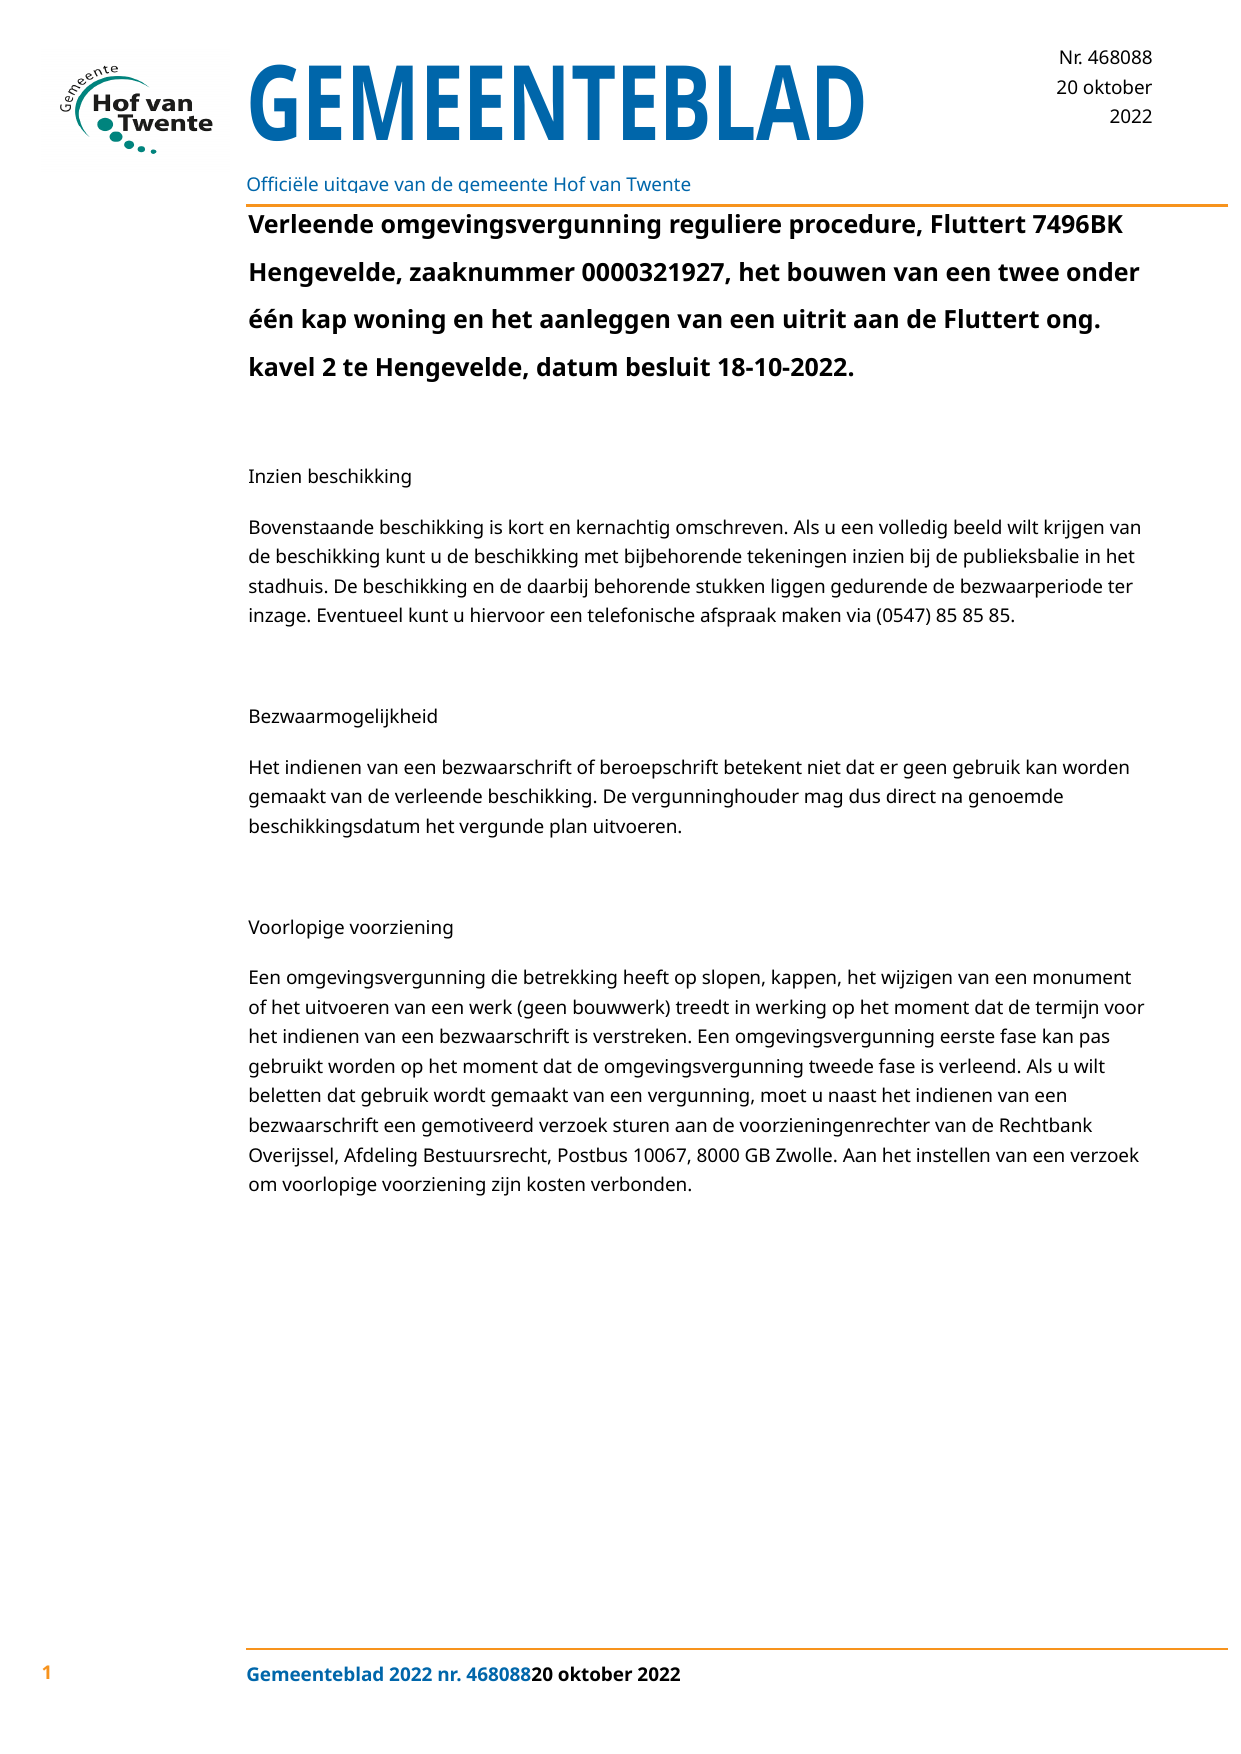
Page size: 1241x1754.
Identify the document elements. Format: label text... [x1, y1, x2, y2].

text Bezwaarmogelijkheid [248, 703, 1152, 729]
text Voorlopige voorziening [248, 914, 1152, 940]
text Verleende omgevingsvergunning reguliere procedure, Fluttert 7496BK Hengevelde, zaaknummer 0000321927, het bouwen van een twee onder één kap woning en het aanleggen van een uitrit aan de Fluttert ong. kavel 2 te Hengevelde, datum besluit 18-10-2022. [248, 207, 1152, 384]
text Inzien beschikking [248, 463, 1152, 489]
text Een omgevingsvergunning die betrekking heeft op slopen, kappen, het wijzigen van een monument of het uitvoeren van een werk (geen bouwwerk) treedt in werking op het moment dat de termijn voor het indienen van een bezwaarschrift is verstreken. Een omgevingsvergunning eerste fase kan pas gebruikt worden op het moment dat de omgevingsvergunning tweede fase is verleend. Als u wilt beletten dat gebruik wordt gemaakt van een vergunning, moet u naast het indienen van een bezwaarschrift een gemotiveerd verzoek sturen aan de voorzieningenrechter van de Rechtbank Overijssel, Afdeling Bestuursrecht, Postbus 10067, 8000 GB Zwolle. Aan het instellen van een verzoek om voorlopige voorziening zijn kosten verbonden. [248, 964, 1152, 1197]
text Het indienen van een bezwaarschrift of beroepschrift betekent niet dat er geen gebruik kan worden gemaakt van de verleende beschikking. De vergunninghouder mag dus direct na genoemde beschikkingsdatum het vergunde plan uitvoeren. [248, 754, 1152, 839]
picture [41, 47, 231, 172]
text Bovenstaande beschikking is kort en kernachtig omschreven. Als u een volledig beeld wilt krijgen van de beschikking kunt u de beschikking met bijbehorende tekeningen inzien bij de publieksbalie in het stadhuis. De beschikking en de daarbij behorende stukken liggen gedurende de bezwaarperiode ter inzage. Eventueel kunt u hiervoor een telefonische afspraak maken via (0547) 85 85 85. [248, 514, 1152, 628]
